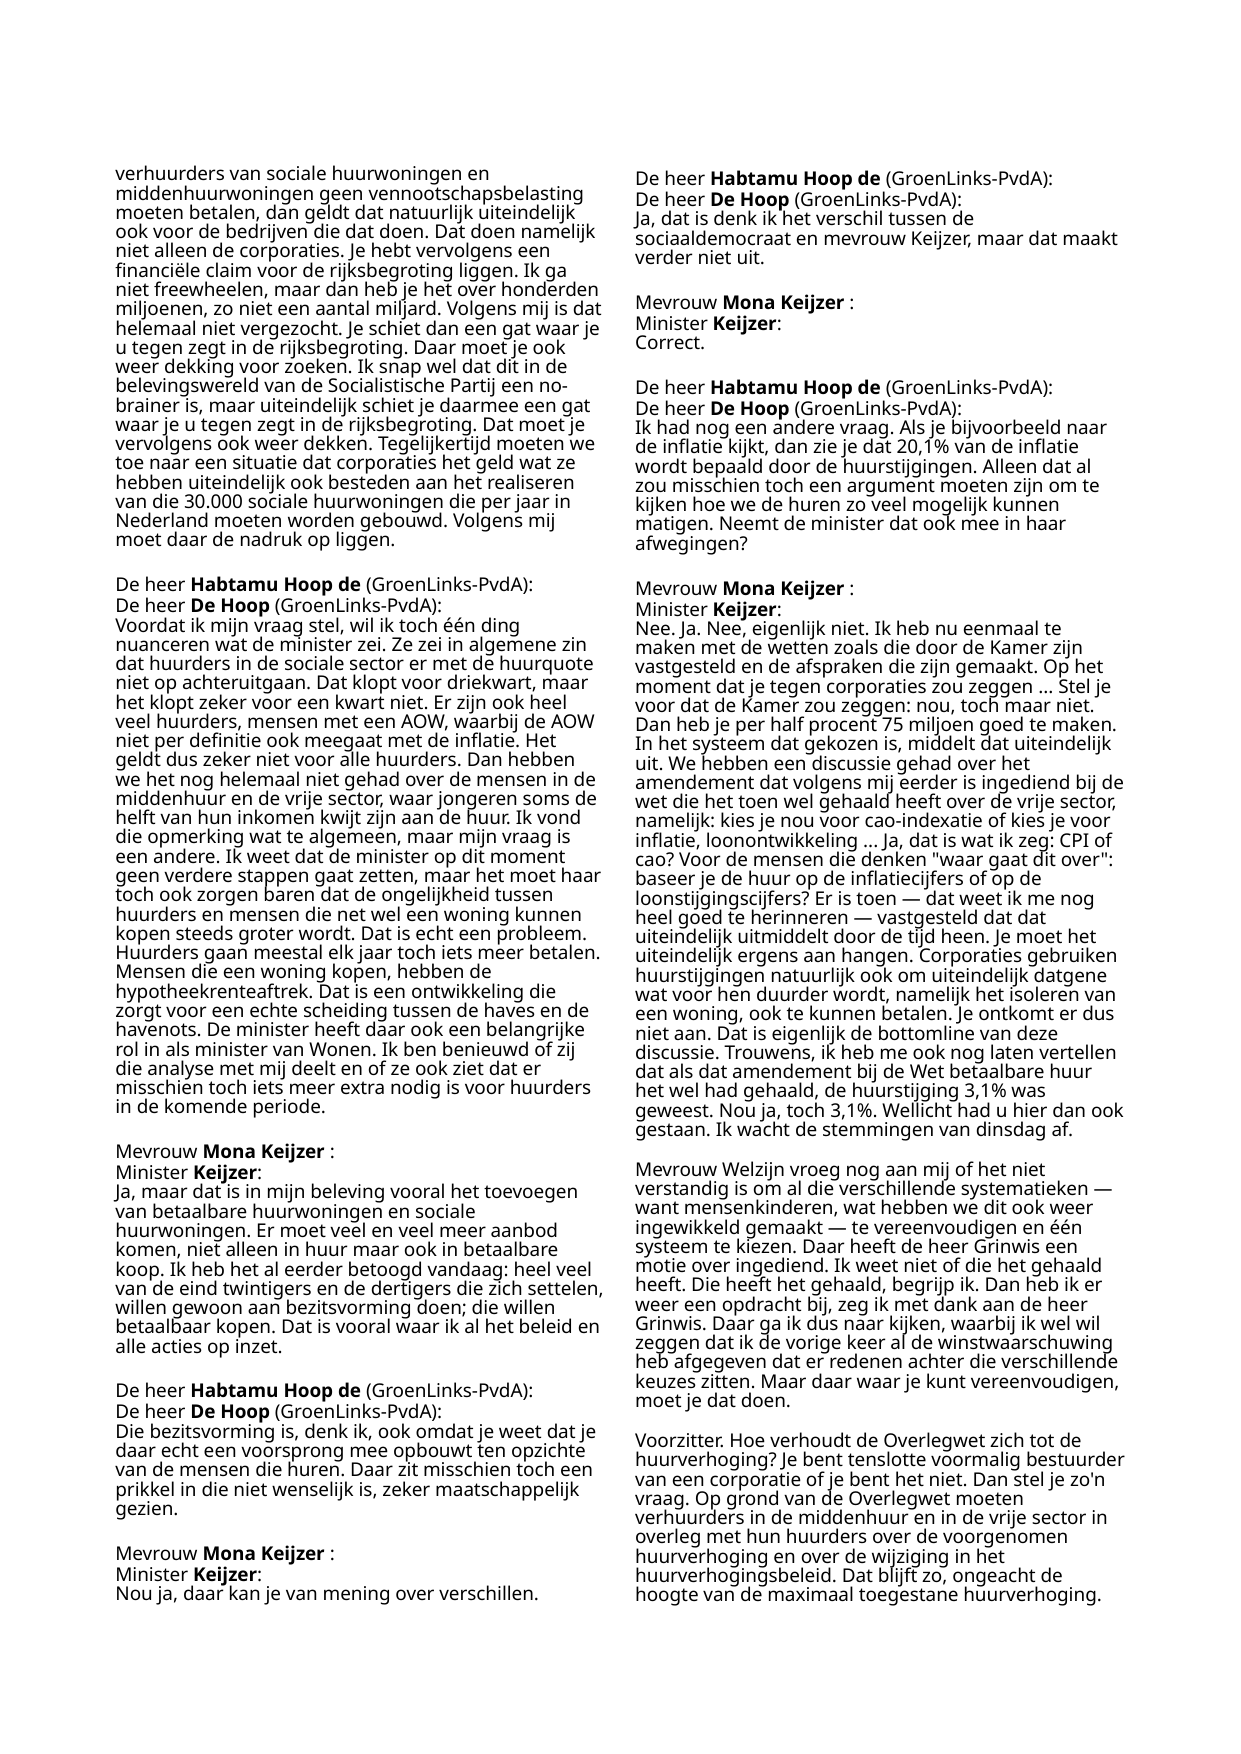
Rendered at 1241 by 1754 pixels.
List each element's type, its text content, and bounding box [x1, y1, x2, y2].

text Mevrouw Mona Keijzer : [115, 1138, 605, 1164]
text Ja, maar dat is in mijn beleving vooral het toevoegen van betaalbare huurwoningen en sociale huurwoningen. Er moet veel en veel meer aanbod komen, niet alleen in huur maar ook in betaalbare koop. Ik heb het al eerder betoogd vandaag: heel veel van de eind twintigers en de dertigers die zich settelen, willen gewoon aan bezitsvorming doen; die willen betaalbaar kopen. Dat is vooral waar ik al het beleid en alle acties op inzet. [115, 1183, 605, 1357]
text De heer Habtamu Hoop de (GroenLinks-PvdA): [115, 1378, 605, 1403]
text verhuurders van sociale huurwoningen en middenhuurwoningen geen vennootschapsbelasting moeten betalen, dan geldt dat natuurlijk uiteindelijk ook voor de bedrijven die dat doen. Dat doen namelijk niet alleen de corporaties. Je hebt vervolgens een financiële claim voor de rijksbegroting liggen. Ik ga niet freewheelen, maar dan heb je het over honderden miljoenen, zo niet een aantal miljard. Volgens mij is dat helemaal niet vergezocht. Je schiet dan een gat waar je u tegen zegt in de rijksbegroting. Daar moet je ook weer dekking voor zoeken. Ik snap wel dat dit in de belevingswereld van de Socialistische Partij een no-brainer is, maar uiteindelijk schiet je daarmee een gat waar je u tegen zegt in de rijksbegroting. Dat moet je vervolgens ook weer dekken. Tegelijkertijd moeten we toe naar een situatie dat corporaties het geld wat ze hebben uiteindelijk ook besteden aan het realiseren van die 30.000 sociale huurwoningen die per jaar in Nederland moeten worden gebouwd. Volgens mij moet daar de nadruk op liggen. [115, 165, 605, 551]
text Voorzitter. Hoe verhoudt de Overlegwet zich tot de huurverhoging? Je bent tenslotte voormalig bestuurder van een corporatie of je bent het niet. Dan stel je zo'n vraag. Op grond van de Overlegwet moeten verhuurders in de middenhuur en in de vrije sector in overleg met hun huurders over de voorgenomen huurverhoging en over de wijziging in het huurverhogingsbeleid. Dat blijft zo, ongeacht de hoogte van de maximaal toegestane huurverhoging. [635, 1432, 1125, 1606]
text Nee. Ja. Nee, eigenlijk niet. Ik heb nu eenmaal te maken met de wetten zoals die door de Kamer zijn vastgesteld en de afspraken die zijn gemaakt. Op het moment dat je tegen corporaties zou zeggen ... Stel je voor dat de Kamer zou zeggen: nou, toch maar niet. Dan heb je per half procent 75 miljoen goed te maken. In het systeem dat gekozen is, middelt dat uiteindelijk uit. We hebben een discussie gehad over het amendement dat volgens mij eerder is ingediend bij de wet die het toen wel gehaald heeft over de vrije sector, namelijk: kies je nou voor cao-indexatie of kies je voor inflatie, loonontwikkeling ... Ja, dat is wat ik zeg: CPI of cao? Voor de mensen die denken "waar gaat dit over": baseer je de huur op de inflatiecijfers of op de loonstijgingscijfers? Er is toen — dat weet ik me nog heel goed te herinneren — vastgesteld dat dat uiteindelijk uitmiddelt door de tijd heen. Je moet het uiteindelijk ergens aan hangen. Corporaties gebruiken huurstijgingen natuurlijk ook om uiteindelijk datgene wat voor hen duurder wordt, namelijk het isoleren van een woning, ook te kunnen betalen. Je ontkomt er dus niet aan. Dat is eigenlijk de bottomline van deze discussie. Trouwens, ik heb me ook nog laten vertellen dat als dat amendement bij de Wet betaalbare huur het wel had gehaald, de huurstijging 3,1% was geweest. Nou ja, toch 3,1%. Wellicht had u hier dan ook gestaan. Ik wacht de stemmingen van dinsdag af. [635, 620, 1125, 1140]
text De heer De Hoop (GroenLinks-PvdA): [635, 400, 1125, 419]
text Die bezitsvorming is, denk ik, ook omdat je weet dat je daar echt een voorsprong mee opbouwt ten opzichte van de mensen die huren. Daar zit misschien toch een prikkel in die niet wenselijk is, zeker maatschappelijk gezien. [115, 1423, 605, 1519]
text Minister Keijzer: [635, 601, 1125, 620]
text Voordat ik mijn vraag stel, wil ik toch één ding nuanceren wat de minister zei. Ze zei in algemene zin dat huurders in de sociale sector er met de huurquote niet op achteruitgaan. Dat klopt voor driekwart, maar het klopt zeker voor een kwart niet. Er zijn ook heel veel huurders, mensen met een AOW, waarbij de AOW niet per definitie ook meegaat met de inflatie. Het geldt dus zeker niet voor alle huurders. Dan hebben we het nog helemaal niet gehad over de mensen in de middenhuur en de vrije sector, waar jongeren soms de helft van hun inkomen kwijt zijn aan de huur. Ik vond die opmerking wat te algemeen, maar mijn vraag is een andere. Ik weet dat de minister op dit moment geen verdere stappen gaat zetten, maar het moet haar toch ook zorgen baren dat de ongelijkheid tussen huurders en mensen die net wel een woning kunnen kopen steeds groter wordt. Dat is echt een probleem. Huurders gaan meestal elk jaar toch iets meer betalen. Mensen die een woning kopen, hebben de hypotheekrenteaftrek. Dat is een ontwikkeling die zorgt voor een echte scheiding tussen de haves en de havenots. De minister heeft daar ook een belangrijke rol in als minister van Wonen. Ik ben benieuwd of zij die analyse met mij deelt en of ze ook ziet dat er misschien toch iets meer extra nodig is voor huurders in de komende periode. [115, 617, 605, 1118]
text De heer De Hoop (GroenLinks-PvdA): [115, 597, 605, 617]
text Ja, dat is denk ik het verschil tussen de sociaaldemocraat en mevrouw Keijzer, maar dat maakt verder niet uit. [635, 210, 1125, 268]
text Ik had nog een andere vraag. Als je bijvoorbeeld naar de inflatie kijkt, dan zie je dat 20,1% van de inflatie wordt bepaald door de huurstijgingen. Alleen dat al zou misschien toch een argument moeten zijn om te kijken hoe we de huren zo veel mogelijk kunnen matigen. Neemt de minister dat ook mee in haar afwegingen? [635, 419, 1125, 554]
text Minister Keijzer: [635, 315, 1125, 334]
text De heer Habtamu Hoop de (GroenLinks-PvdA): [635, 165, 1125, 191]
text Mevrouw Welzijn vroeg nog aan mij of het niet verstandig is om al die verschillende systematieken — want mensenkinderen, wat hebben we dit ook weer ingewikkeld gemaakt — te vereenvoudigen en één systeem te kiezen. Daar heeft de heer Grinwis een motie over ingediend. Ik weet niet of die het gehaald heeft. Die heeft het gehaald, begrijp ik. Dan heb ik er weer een opdracht bij, zeg ik met dank aan de heer Grinwis. Daar ga ik dus naar kijken, waarbij ik wel wil zeggen dat ik de vorige keer al de winstwaarschuwing heb afgegeven dat er redenen achter die verschillende keuzes zitten. Maar daar waar je kunt vereenvoudigen, moet je dat doen. [635, 1161, 1125, 1411]
text Correct. [635, 334, 1125, 353]
text Mevrouw Mona Keijzer : [635, 575, 1125, 601]
text Minister Keijzer: [115, 1164, 605, 1183]
text Mevrouw Mona Keijzer : [115, 1540, 605, 1566]
text De heer De Hoop (GroenLinks-PvdA): [115, 1403, 605, 1423]
text Minister Keijzer: [115, 1566, 605, 1585]
text De heer Habtamu Hoop de (GroenLinks-PvdA): [635, 374, 1125, 400]
text De heer De Hoop (GroenLinks-PvdA): [635, 191, 1125, 210]
text De heer Habtamu Hoop de (GroenLinks-PvdA): [115, 572, 605, 597]
text Nou ja, daar kan je van mening over verschillen. [115, 1585, 605, 1604]
text Mevrouw Mona Keijzer : [635, 289, 1125, 315]
